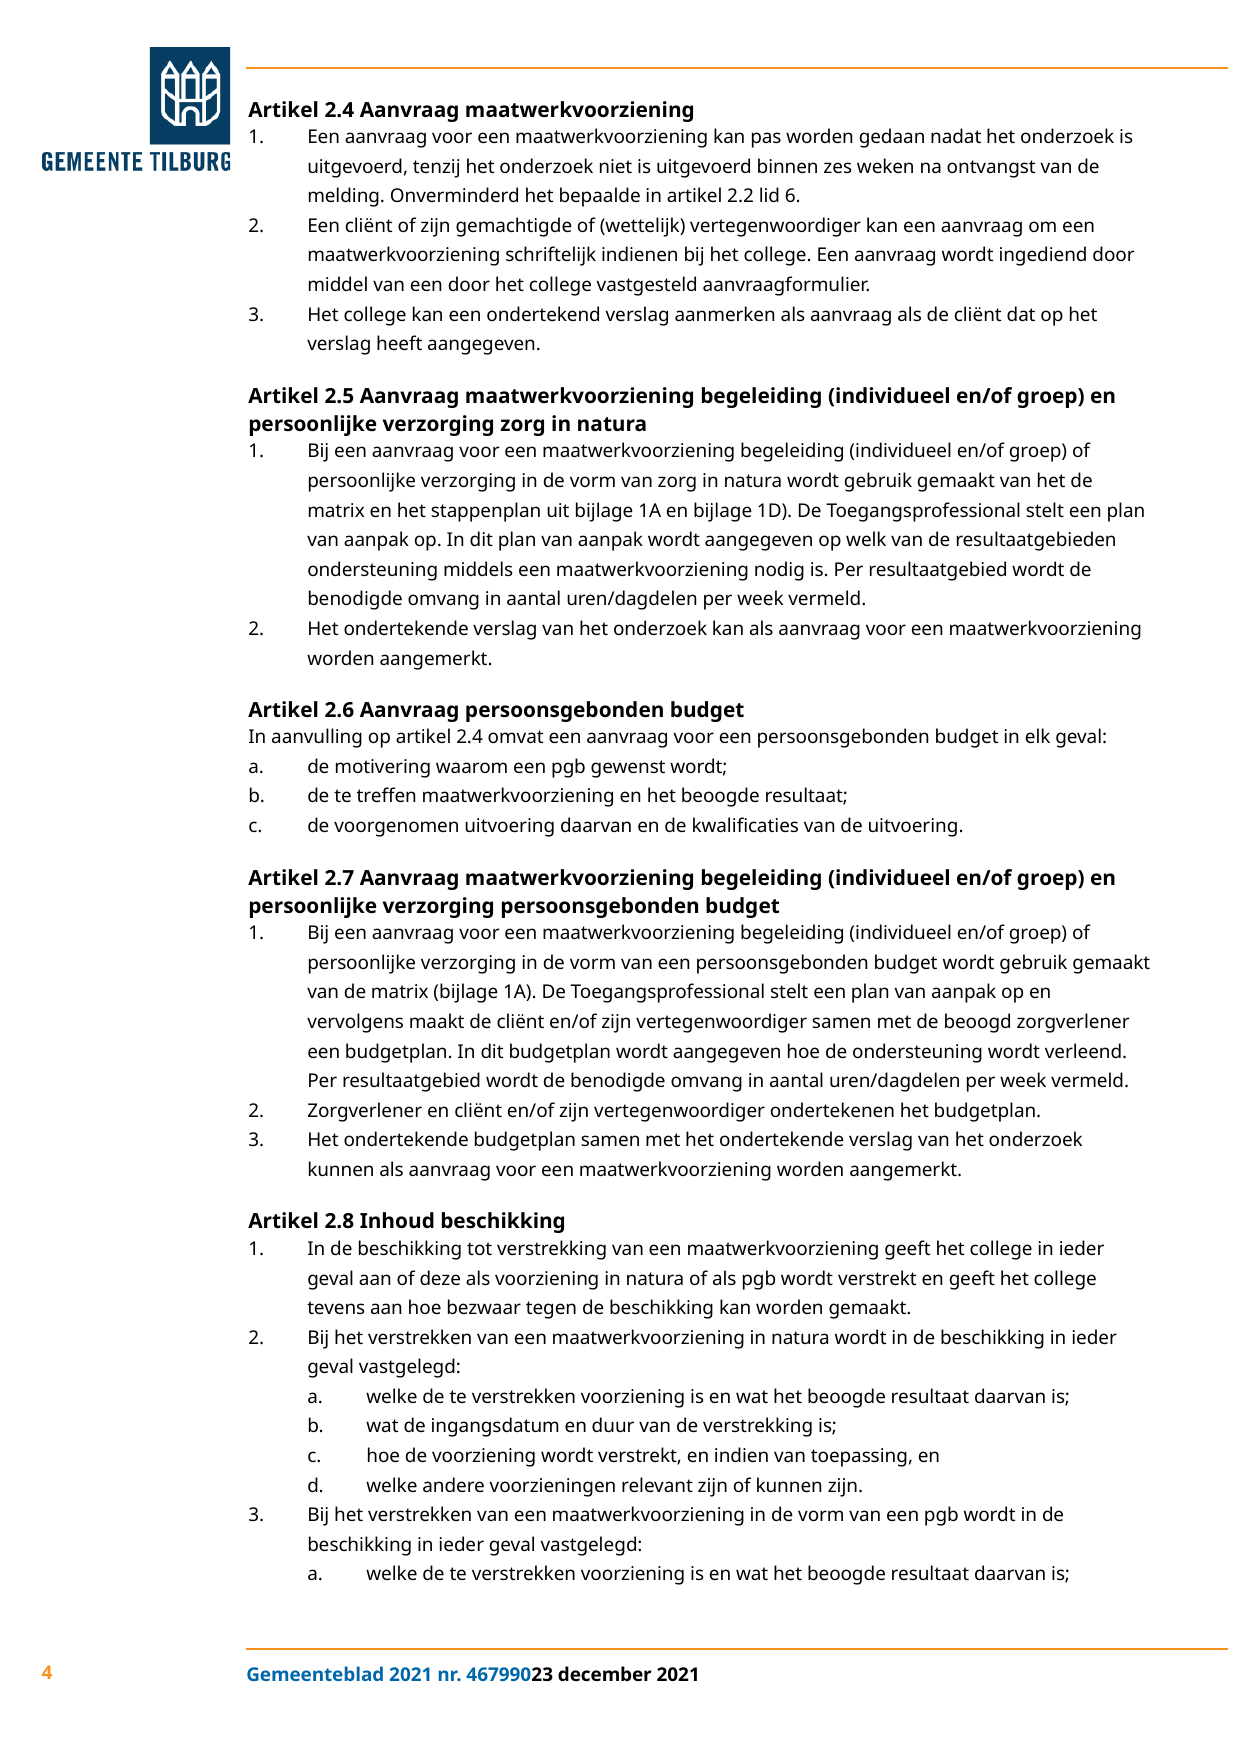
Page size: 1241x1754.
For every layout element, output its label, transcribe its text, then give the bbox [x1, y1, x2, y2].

list Een aanvraag voor een maatwerkvoorziening kan pas worden gedaan nadat het onderzoek is uitgevoerd, tenzij het onderzoek niet is uitgevoerd binnen zes weken na ontvangst van de melding. Onverminderd het bepaalde in artikel 2.2 lid 6. [248, 123, 1152, 208]
list Bij een aanvraag voor een maatwerkvoorziening begeleiding (individueel en/of groep) of persoonlijke verzorging in de vorm van zorg in natura wordt gebruik gemaakt van het de matrix en het stappenplan uit bijlage 1A en bijlage 1D). De Toegangsprofessional stelt een plan van aanpak op. In dit plan van aanpak wordt aangegeven op welk van de resultaatgebieden ondersteuning middels een maatwerkvoorziening nodig is. Per resultaatgebied wordt de benodigde omvang in aantal uren/dagdelen per week vermeld. [248, 438, 1152, 611]
list wat de ingangsdatum en duur van de verstrekking is; [307, 1413, 1152, 1438]
list Het ondertekende verslag van het onderzoek kan als aanvraag voor een maatwerkvoorziening worden aangemerkt. [248, 615, 1152, 670]
text Artikel 2.7 Aanvraag maatwerkvoorziening begeleiding (individueel en/of groep) en persoonlijke verzorging persoonsgebonden budget [248, 863, 1152, 919]
list Bij het verstrekken van een maatwerkvoorziening in natura wordt in de beschikking in ieder geval vastgelegd: [248, 1324, 1152, 1379]
text Artikel 2.4 Aanvraag maatwerkvoorziening [248, 95, 1152, 123]
text In aanvulling op artikel 2.4 omvat een aanvraag voor een persoonsgebonden budget in elk geval: [248, 723, 1152, 749]
text Artikel 2.5 Aanvraag maatwerkvoorziening begeleiding (individueel en/of groep) en persoonlijke verzorging zorg in natura [248, 381, 1152, 438]
list welke andere voorzieningen relevant zijn of kunnen zijn. [307, 1472, 1152, 1497]
list Het college kan een ondertekend verslag aanmerken als aanvraag als de cliënt dat op het verslag heeft aangegeven. [248, 301, 1152, 356]
list welke de te verstrekken voorziening is en wat het beoogde resultaat daarvan is; [307, 1383, 1152, 1409]
text Artikel 2.8 Inhoud beschikking [248, 1207, 1152, 1235]
list Het ondertekende budgetplan samen met het ondertekende verslag van het onderzoek kunnen als aanvraag voor een maatwerkvoorziening worden aangemerkt. [248, 1127, 1152, 1182]
list Zorgverlener en cliënt en/of zijn vertegenwoordiger ondertekenen het budgetplan. [248, 1097, 1152, 1123]
list de voorgenomen uitvoering daarvan en de kwalificaties van de uitvoering. [248, 812, 1152, 838]
list hoe de voorziening wordt verstrekt, en indien van toepassing, en [307, 1442, 1152, 1468]
text Artikel 2.6 Aanvraag persoonsgebonden budget [248, 695, 1152, 723]
list welke de te verstrekken voorziening is en wat het beoogde resultaat daarvan is; [307, 1561, 1152, 1586]
list de te treffen maatwerkvoorziening en het beoogde resultaat; [248, 783, 1152, 808]
picture [41, 47, 231, 172]
list Bij het verstrekken van een maatwerkvoorziening in de vorm van een pgb wordt in de beschikking in ieder geval vastgelegd: [248, 1501, 1152, 1557]
list In de beschikking tot verstrekking van een maatwerkvoorziening geeft het college in ieder geval aan of deze als voorziening in natura of als pgb wordt verstrekt en geeft het college tevens aan hoe bezwaar tegen de beschikking kan worden gemaakt. [248, 1235, 1152, 1320]
list Een cliënt of zijn gemachtigde of (wettelijk) vertegenwoordiger kan een aanvraag om een maatwerkvoorziening schriftelijk indienen bij het college. Een aanvraag wordt ingediend door middel van een door het college vastgesteld aanvraagformulier. [248, 212, 1152, 297]
list de motivering waarom een pgb gewenst wordt; [248, 753, 1152, 779]
list Bij een aanvraag voor een maatwerkvoorziening begeleiding (individueel en/of groep) of persoonlijke verzorging in de vorm van een persoonsgebonden budget wordt gebruik gemaakt van de matrix (bijlage 1A). De Toegangsprofessional stelt een plan van aanpak op en vervolgens maakt de cliënt en/of zijn vertegenwoordiger samen met de beoogd zorgverlener een budgetplan. In dit budgetplan wordt aangegeven hoe de ondersteuning wordt verleend. Per resultaatgebied wordt de benodigde omvang in aantal uren/dagdelen per week vermeld. [248, 919, 1152, 1093]
